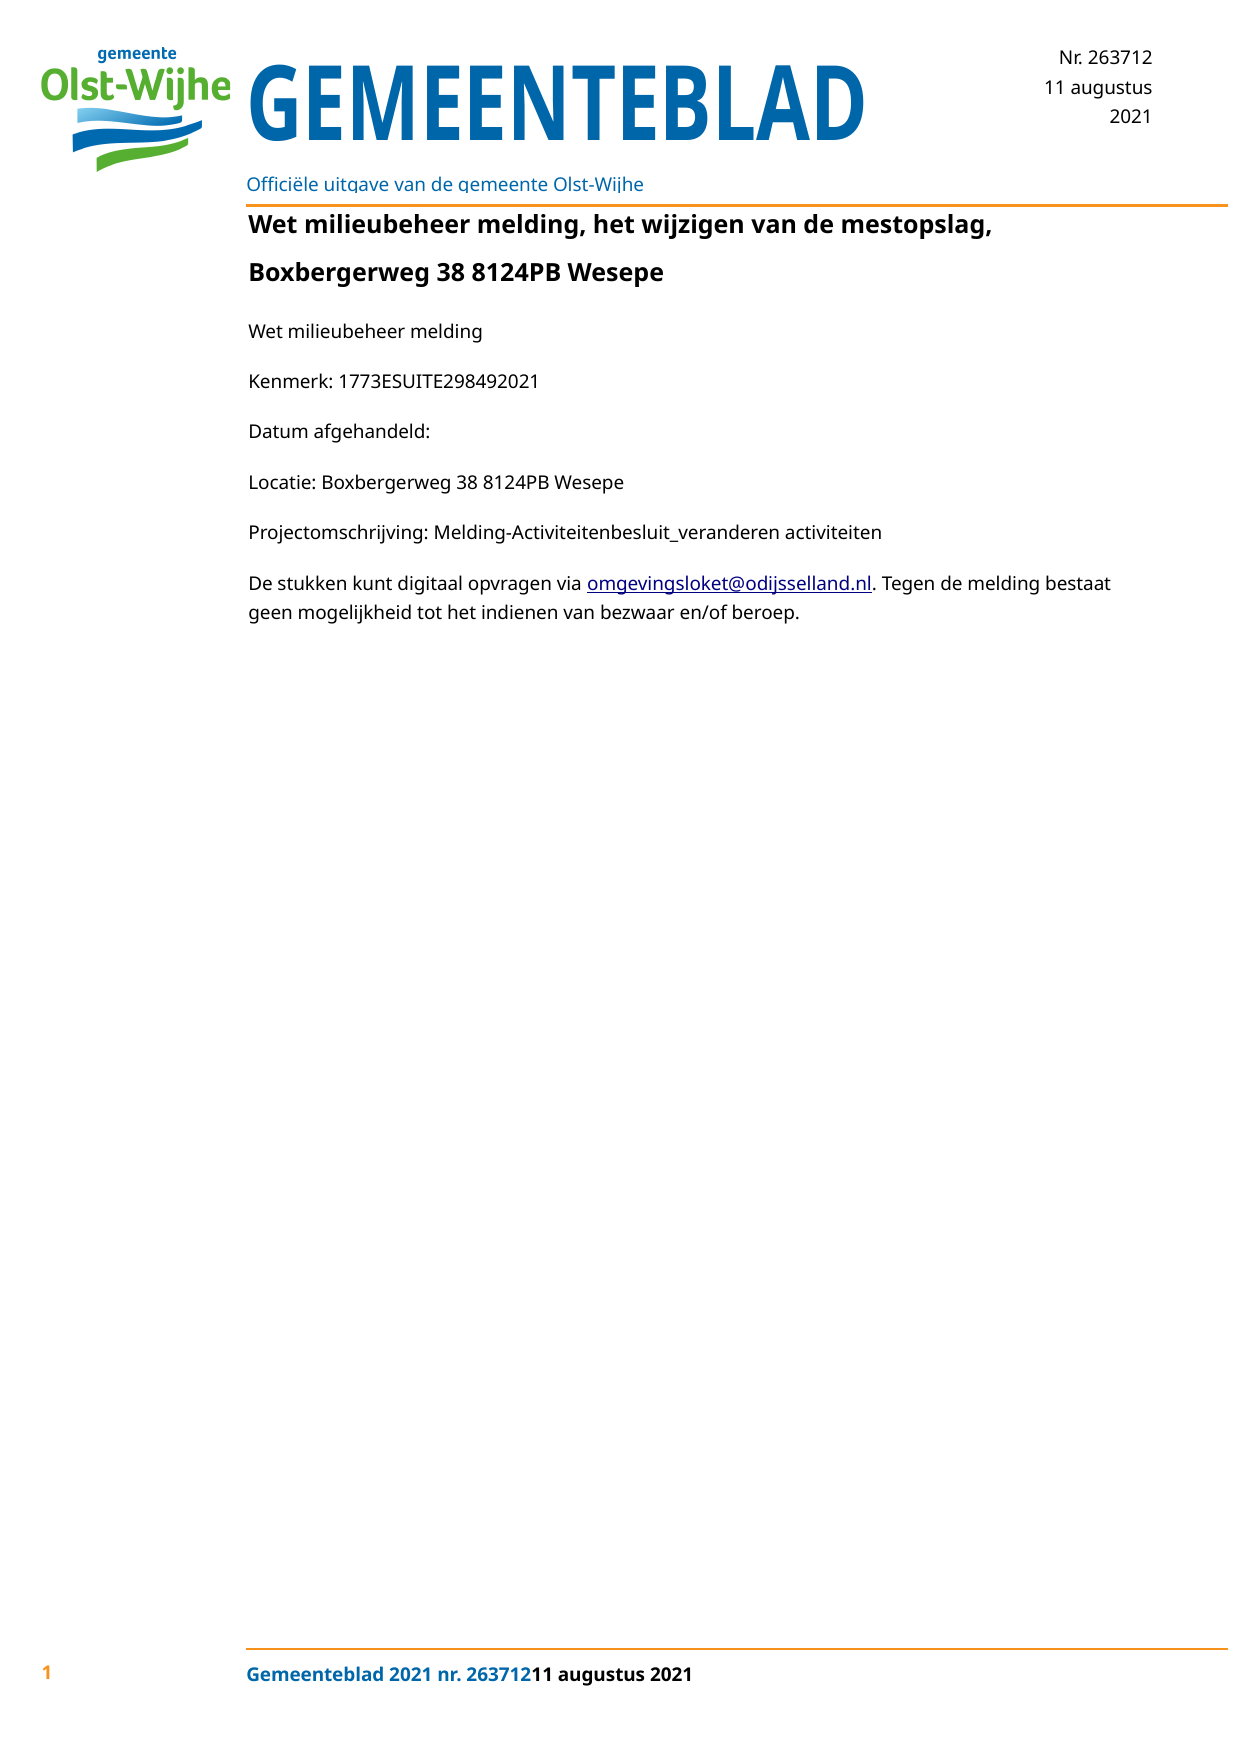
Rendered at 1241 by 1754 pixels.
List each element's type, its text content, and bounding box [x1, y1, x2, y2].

text Datum afgehandeld: [248, 419, 1152, 444]
text Wet milieubeheer melding, het wijzigen van de mestopslag, Boxbergerweg 38 8124PB Wesepe [248, 207, 1152, 288]
text De stukken kunt digitaal opvragen via omgevingsloket@odijsselland.nl. Tegen de melding bestaat geen mogelijkheid tot het indienen van bezwaar en/of beroep. [248, 570, 1152, 625]
picture [41, 47, 231, 172]
text Wet milieubeheer melding [248, 318, 1152, 344]
text Projectomschrijving: Melding-Activiteitenbesluit_veranderen activiteiten [248, 519, 1152, 545]
text Locatie: Boxbergerweg 38 8124PB Wesepe [248, 469, 1152, 495]
text Kenmerk: 1773ESUITE298492021 [248, 368, 1152, 394]
